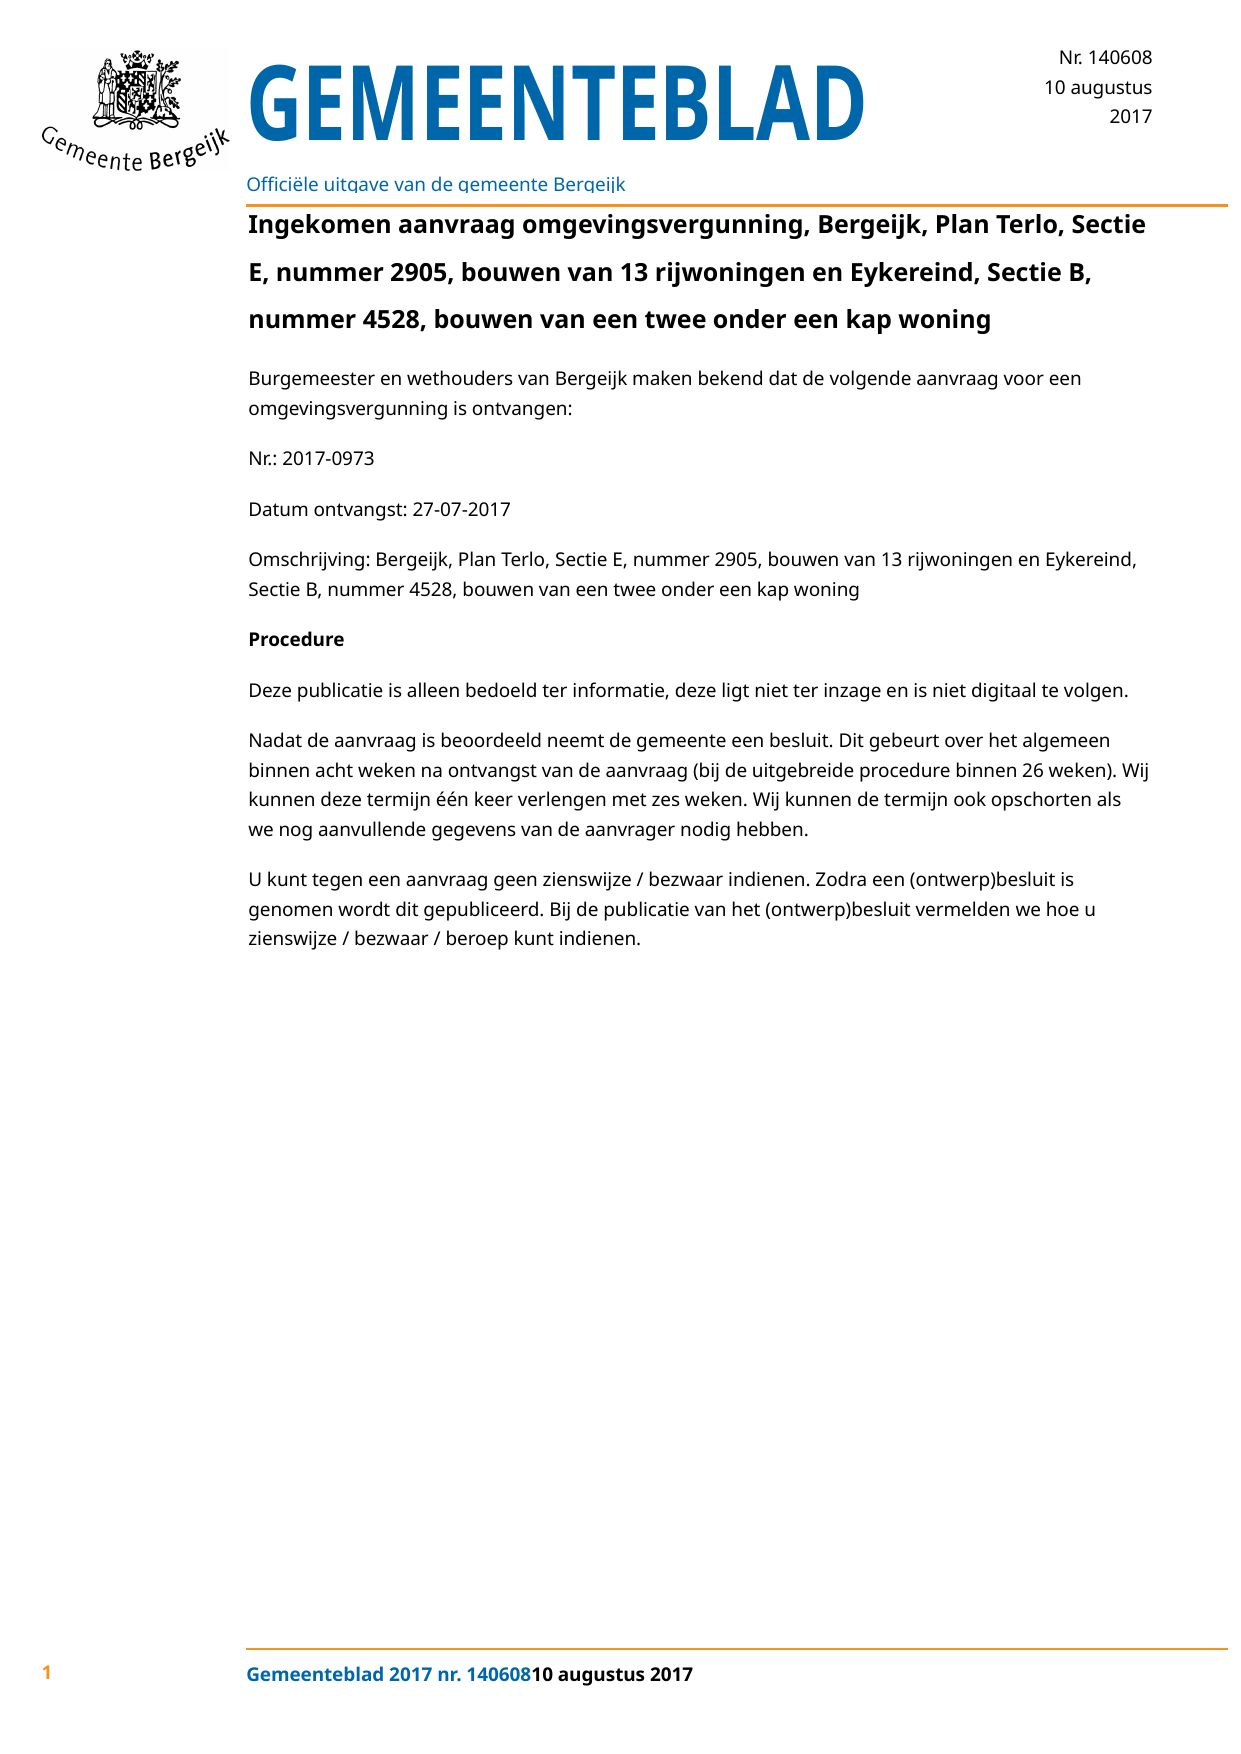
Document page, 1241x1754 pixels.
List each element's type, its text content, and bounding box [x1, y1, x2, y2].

text Burgemeester en wethouders van Bergeijk maken bekend dat de volgende aanvraag voor een omgevingsvergunning is ontvangen: [248, 366, 1152, 421]
text Omschrijving: Bergeijk, Plan Terlo, Sectie E, nummer 2905, bouwen van 13 rijwoningen en Eykereind, Sectie B, nummer 4528, bouwen van een twee onder een kap woning [248, 546, 1152, 602]
text Procedure [248, 626, 1152, 652]
text U kunt tegen een aanvraag geen zienswijze / bezwaar indienen. Zodra een (ontwerp)besluit is genomen wordt dit gepubliceerd. Bij de publicatie van het (ontwerp)besluit vermelden we hoe u zienswijze / bezwaar / beroep kunt indienen. [248, 866, 1152, 951]
text Nadat de aanvraag is beoordeeld neemt de gemeente een besluit. Dit gebeurt over het algemeen binnen acht weken na ontvangst van de aanvraag (bij de uitgebreide procedure binnen 26 weken). Wij kunnen deze termijn één keer verlengen met zes weken. Wij kunnen de termijn ook opschorten als we nog aanvullende gegevens van de aanvrager nodig hebben. [248, 727, 1152, 842]
picture [41, 47, 231, 172]
text Nr.: 2017-0973 [248, 446, 1152, 471]
text Ingekomen aanvraag omgevingsvergunning, Bergeijk, Plan Terlo, Sectie E, nummer 2905, bouwen van 13 rijwoningen en Eykereind, Sectie B, nummer 4528, bouwen van een twee onder een kap woning [248, 207, 1152, 336]
text Datum ontvangst: 27-07-2017 [248, 496, 1152, 522]
text Deze publicatie is alleen bedoeld ter informatie, deze ligt niet ter inzage en is niet digitaal te volgen. [248, 677, 1152, 702]
